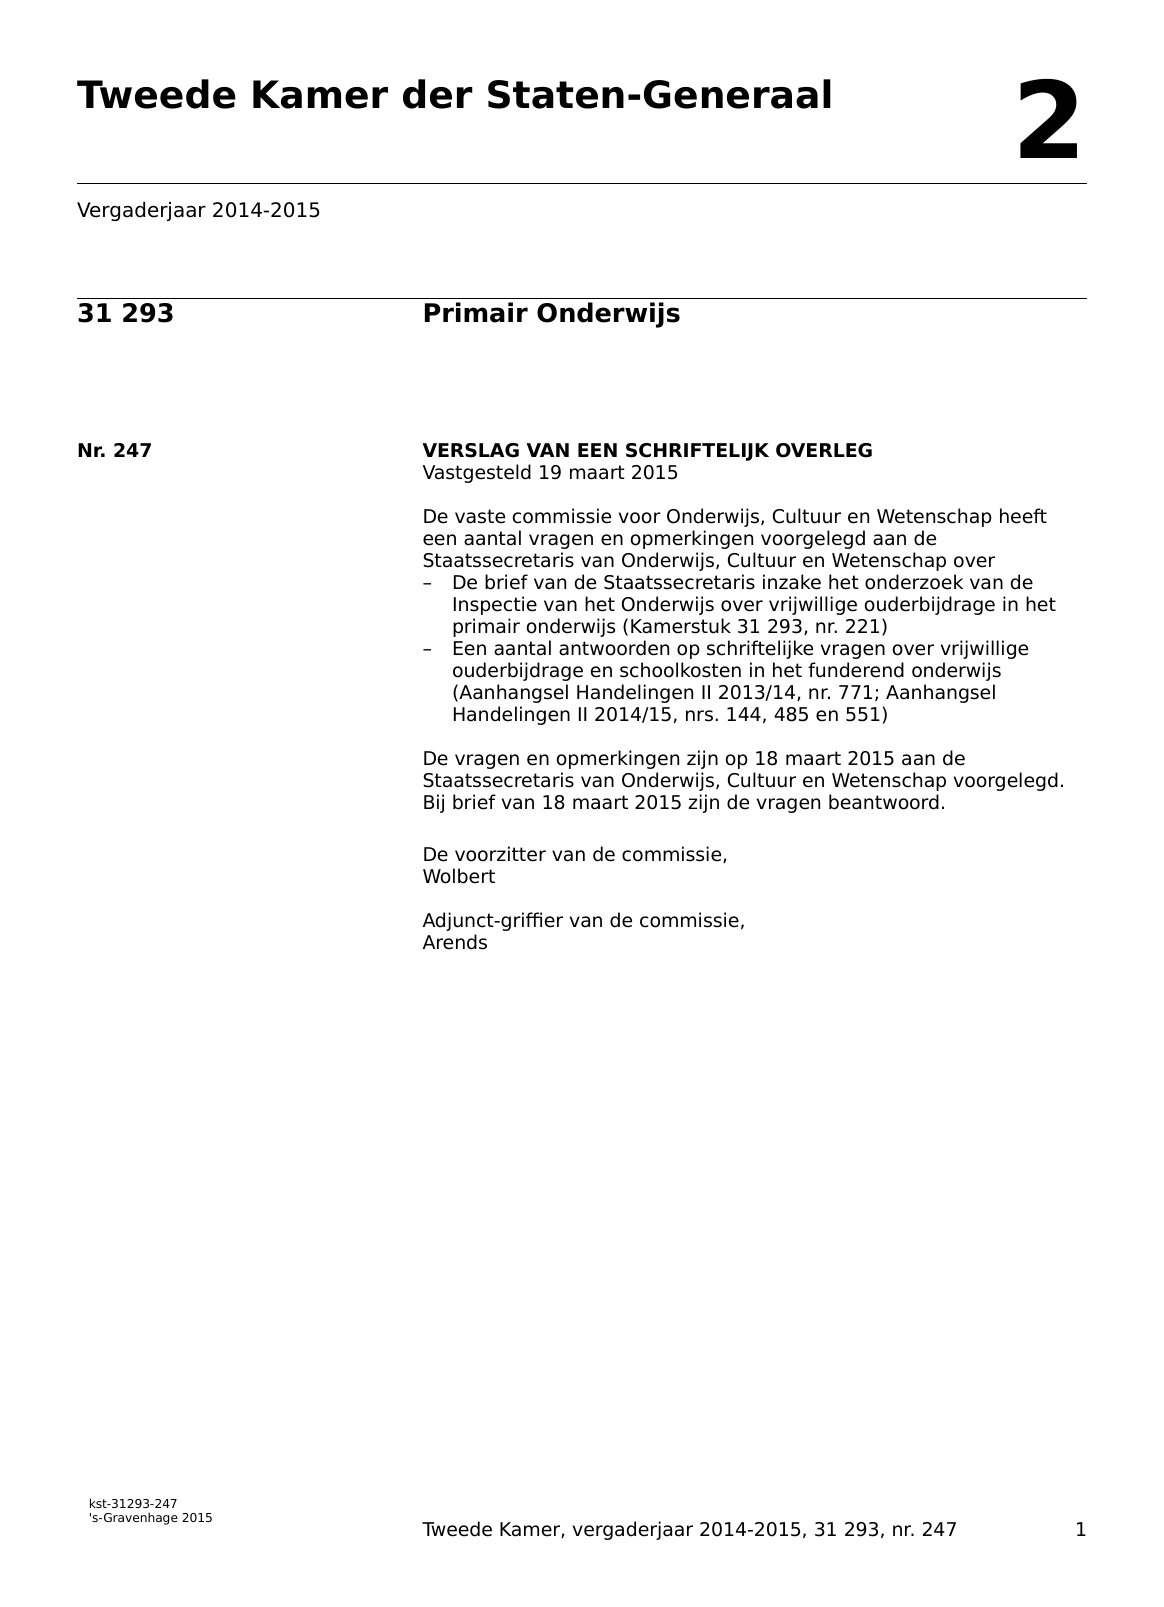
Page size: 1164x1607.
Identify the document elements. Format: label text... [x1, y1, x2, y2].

subtitle 31 293 Primair Onderwijs [77, 299, 1087, 329]
table_header 2 [886, 59, 1087, 183]
text – Een aantal antwoorden op schriftelijke vragen over vrijwillige ouderbijdrage en schoolkosten in het funderend onderwijs (Aanhangsel Handelingen II 2013/14, nr. 771; Aanhangsel Handelingen II 2014/15, nrs. 144, 485 en 551) [422, 638, 1087, 726]
text De vragen en opmerkingen zijn op 18 maart 2015 aan de Staatssecretaris van Onderwijs, Cultuur en Wetenschap voorgelegd. Bij brief van 18 maart 2015 zijn de vragen beantwoord. [422, 748, 1087, 814]
text 's-Gravenhage 2015 [88, 1511, 323, 1525]
text Adjunct-griffier van de commissie, Arends [422, 910, 1087, 954]
table_header Tweede Kamer der Staten-Generaal [77, 59, 886, 183]
text De vaste commissie voor Onderwijs, Cultuur en Wetenschap heeft een aantal vragen en opmerkingen voorgelegd aan de Staatssecretaris van Onderwijs, Cultuur en Wetenschap over [422, 506, 1087, 572]
subtitle Nr. 247 VERSLAG VAN EEN SCHRIFTELIJK OVERLEG [77, 440, 1087, 462]
text – De brief van de Staatssecretaris inzake het onderzoek van de Inspectie van het Onderwijs over vrijwillige ouderbijdrage in het primair onderwijs (Kamerstuk 31 293, nr. 221) [422, 572, 1087, 638]
text Vastgesteld 19 maart 2015 [422, 462, 1087, 484]
text De voorzitter van de commissie, Wolbert [422, 844, 1087, 888]
text kst-31293-247 [88, 1497, 323, 1511]
table_cell Vergaderjaar 2014-2015 [77, 184, 1087, 298]
